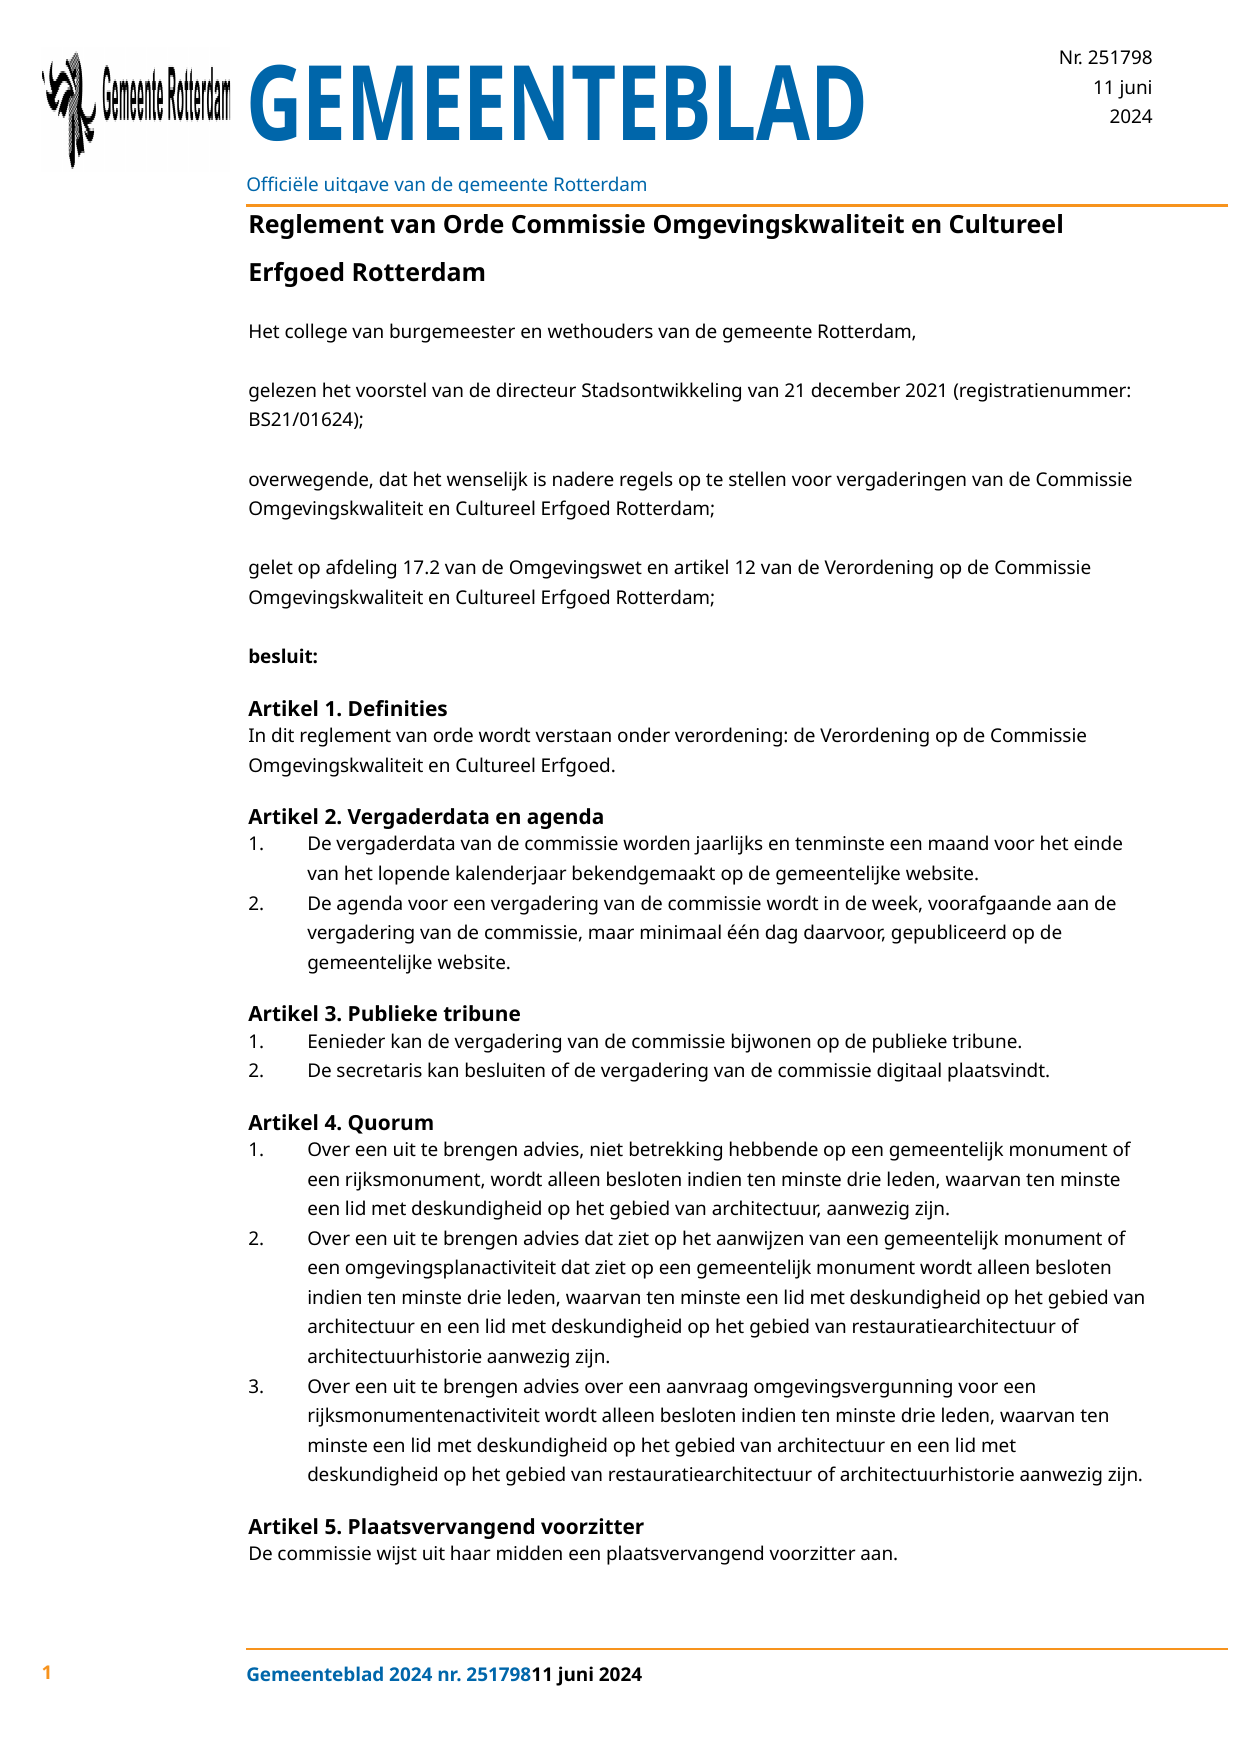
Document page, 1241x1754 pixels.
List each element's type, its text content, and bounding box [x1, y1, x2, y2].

list De vergaderdata van de commissie worden jaarlijks en tenminste een maand voor het einde van het lopende kalenderjaar bekendgemaakt op de gemeentelijke website. [248, 831, 1152, 886]
text Het college van burgemeester en wethouders van de gemeente Rotterdam, [248, 318, 1152, 344]
list De agenda voor een vergadering van de commissie wordt in de week, voorafgaande aan de vergadering van de commissie, maar minimaal één dag daarvoor, gepubliceerd op de gemeentelijke website. [248, 890, 1152, 975]
text Artikel 5. Plaatsvervangend voorzitter [248, 1512, 1152, 1541]
text BS21/01624); [248, 407, 1152, 432]
list De secretaris kan besluiten of de vergadering van de commissie digitaal plaatsvindt. [248, 1057, 1152, 1083]
text De commissie wijst uit haar midden een plaatsvervangend voorzitter aan. [248, 1541, 1152, 1566]
text Artikel 3. Publieke tribune [248, 999, 1152, 1028]
text gelet op afdeling 17.2 van de Omgevingswet en artikel 12 van de Verordening op de Commissie Omgevingskwaliteit en Cultureel Erfgoed Rotterdam; [248, 554, 1152, 610]
list Over een uit te brengen advies dat ziet op het aanwijzen van een gemeentelijk monument of een omgevingsplanactiviteit dat ziet op een gemeentelijk monument wordt alleen besloten indien ten minste drie leden, waarvan ten minste een lid met deskundigheid op het gebied van architectuur en een lid met deskundigheid op het gebied van restauratiearchitectuur of architectuurhistorie aanwezig zijn. [248, 1225, 1152, 1369]
list Eenieder kan de vergadering van de commissie bijwonen op de publieke tribune. [248, 1028, 1152, 1053]
picture [41, 47, 231, 172]
text In dit reglement van orde wordt verstaan onder verordening: de Verordening op de Commissie Omgevingskwaliteit en Cultureel Erfgoed. [248, 722, 1152, 777]
text besluit: [248, 643, 1152, 669]
text gelezen het voorstel van de directeur Stadsontwikkeling van 21 december 2021 (registratienummer: [248, 377, 1152, 403]
list Over een uit te brengen advies, niet betrekking hebbende op een gemeentelijk monument of een rijksmonument, wordt alleen besloten indien ten minste drie leden, waarvan ten minste een lid met deskundigheid op het gebied van architectuur, aanwezig zijn. [248, 1136, 1152, 1221]
text Artikel 1. Definities [248, 694, 1152, 722]
list Over een uit te brengen advies over een aanvraag omgevingsvergunning voor een rijksmonumentenactiviteit wordt alleen besloten indien ten minste drie leden, waarvan ten minste een lid met deskundigheid op het gebied van architectuur en een lid met deskundigheid op het gebied van restauratiearchitectuur of architectuurhistorie aanwezig zijn. [248, 1373, 1152, 1487]
text Artikel 4. Quorum [248, 1108, 1152, 1136]
text overwegende, dat het wenselijk is nadere regels op te stellen voor vergaderingen van de Commissie Omgevingskwaliteit en Cultureel Erfgoed Rotterdam; [248, 466, 1152, 521]
text Reglement van Orde Commissie Omgevingskwaliteit en Cultureel Erfgoed Rotterdam [248, 207, 1152, 288]
text Artikel 2. Vergaderdata en agenda [248, 802, 1152, 831]
